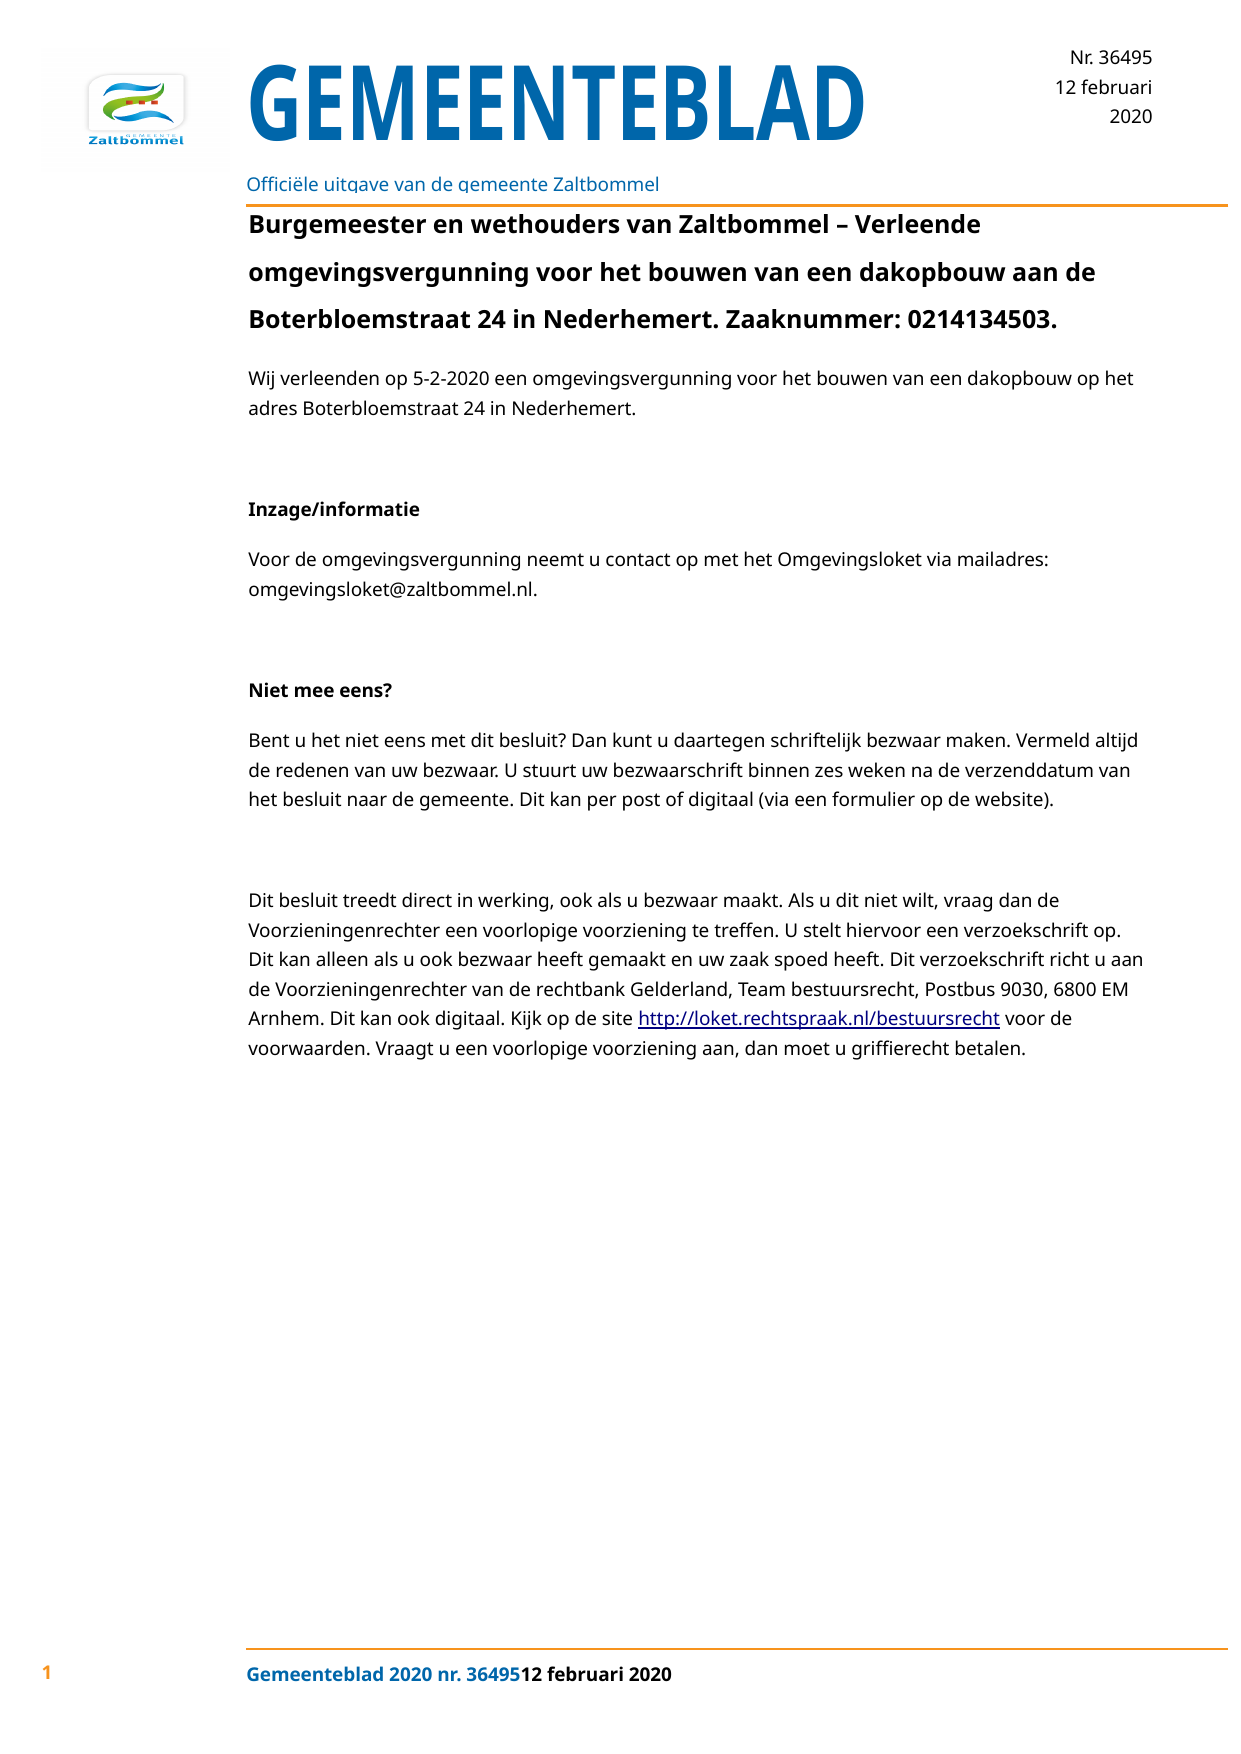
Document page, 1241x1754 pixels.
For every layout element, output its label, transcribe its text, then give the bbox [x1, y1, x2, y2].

text Wij verleenden op 5-2-2020 een omgevingsvergunning voor het bouwen van een dakopbouw op het adres Boterbloemstraat 24 in Nederhemert. [248, 366, 1152, 421]
text Inzage/informatie [248, 496, 1152, 522]
text Burgemeester en wethouders van Zaltbommel – Verleende omgevingsvergunning voor het bouwen van een dakopbouw aan de Boterbloemstraat 24 in Nederhemert. Zaaknummer: 0214134503. [248, 207, 1152, 336]
text Niet mee eens? [248, 677, 1152, 702]
text Bent u het niet eens met dit besluit? Dan kunt u daartegen schriftelijk bezwaar maken. Vermeld altijd de redenen van uw bezwaar. U stuurt uw bezwaarschrift binnen zes weken na de verzenddatum van het besluit naar de gemeente. Dit kan per post of digitaal (via een formulier op de website). [248, 727, 1152, 812]
text Dit besluit treedt direct in werking, ook als u bezwaar maakt. Als u dit niet wilt, vraag dan de Voorzieningenrechter een voorlopige voorziening te treffen. U stelt hiervoor een verzoekschrift op. Dit kan alleen als u ook bezwaar heeft gemaakt en uw zaak spoed heeft. Dit verzoekschrift richt u aan de Voorzieningenrechter van de rechtbank Gelderland, Team bestuursrecht, Postbus 9030, 6800 EM Arnhem. Dit kan ook digitaal. Kijk op de site http://loket.rechtspraak.nl/bestuursrecht voor de voorwaarden. Vraagt u een voorlopige voorziening aan, dan moet u griffierecht betalen. [248, 887, 1152, 1061]
text Voor de omgevingsvergunning neemt u contact op met het Omgevingsloket via mailadres: omgevingsloket@zaltbommel.nl. [248, 546, 1152, 602]
picture [41, 47, 231, 172]
